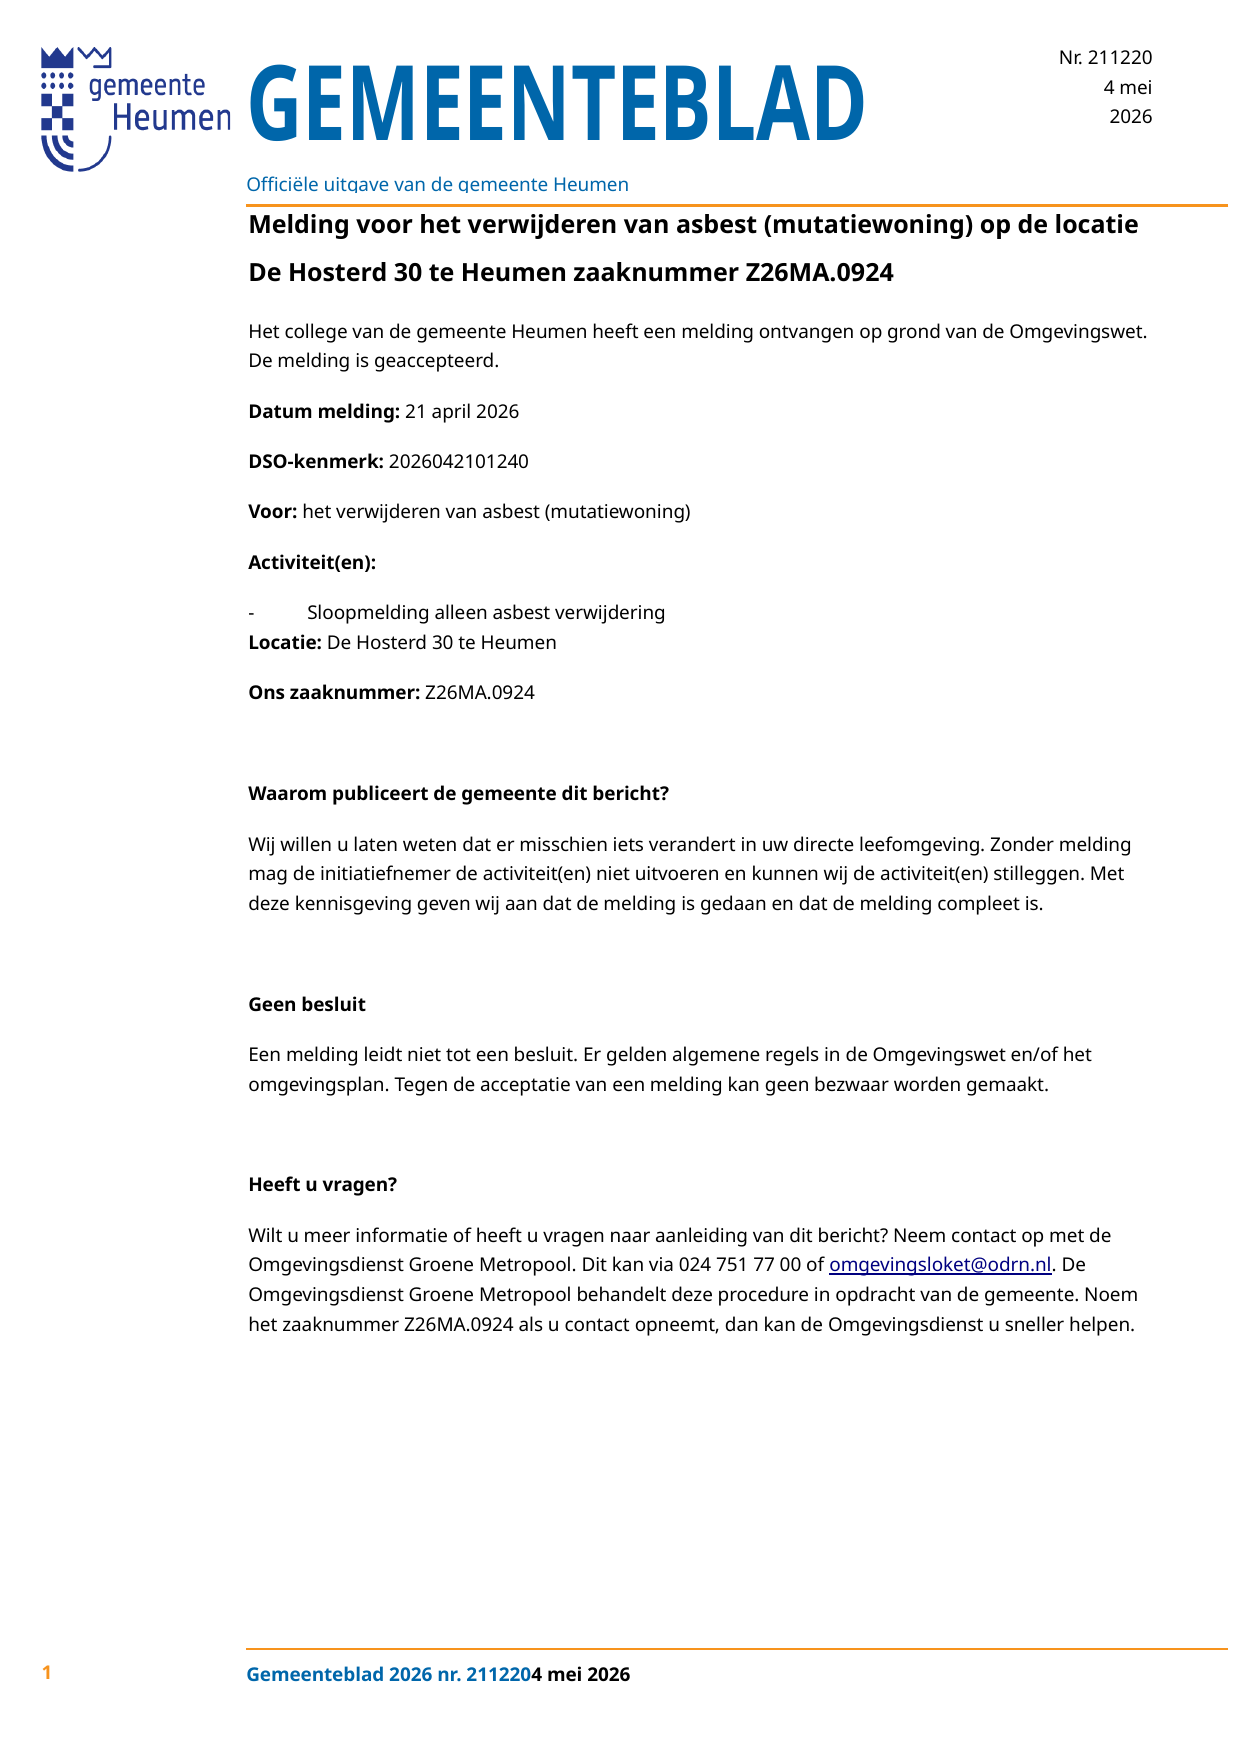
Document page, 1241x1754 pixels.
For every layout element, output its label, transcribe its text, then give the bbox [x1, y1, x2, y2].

list Sloopmelding alleen asbest verwijdering [248, 599, 1152, 625]
text DSO-kenmerk: 2026042101240 [248, 448, 1152, 474]
text Een melding leidt niet tot een besluit. Er gelden algemene regels in de Omgevingswet en/of het omgevingsplan. Tegen de acceptatie van een melding kan geen bezwaar worden gemaakt. [248, 1041, 1152, 1097]
text Locatie: De Hosterd 30 te Heumen [248, 629, 1152, 655]
text Waarom publiceert de gemeente dit bericht? [248, 780, 1152, 806]
text Geen besluit [248, 991, 1152, 1017]
text Voor: het verwijderen van asbest (mutatiewoning) [248, 499, 1152, 524]
text Wilt u meer informatie of heeft u vragen naar aanleiding van dit bericht? Neem contact op met de Omgevingsdienst Groene Metropool. Dit kan via 024 751 77 00 of omgevingsloket@odrn.nl. De Omgevingsdienst Groene Metropool behandelt deze procedure in opdracht van de gemeente. Noem het zaaknummer Z26MA.0924 als u contact opneemt, dan kan de Omgevingsdienst u sneller helpen. [248, 1222, 1152, 1337]
text Wij willen u laten weten dat er misschien iets verandert in uw directe leefomgeving. Zonder melding mag de initiatiefnemer de activiteit(en) niet uitvoeren en kunnen wij de activiteit(en) stilleggen. Met deze kennisgeving geven wij aan dat de melding is gedaan en dat de melding compleet is. [248, 831, 1152, 916]
text Melding voor het verwijderen van asbest (mutatiewoning) op de locatie De Hosterd 30 te Heumen zaaknummer Z26MA.0924 [248, 207, 1152, 288]
text Het college van de gemeente Heumen heeft een melding ontvangen op grond van de Omgevingswet. De melding is geaccepteerd. [248, 318, 1152, 373]
text Activiteit(en): [248, 549, 1152, 575]
text Datum melding: 21 april 2026 [248, 398, 1152, 424]
text Heeft u vragen? [248, 1172, 1152, 1197]
picture [41, 47, 231, 172]
text Ons zaaknummer: Z26MA.0924 [248, 679, 1152, 705]
